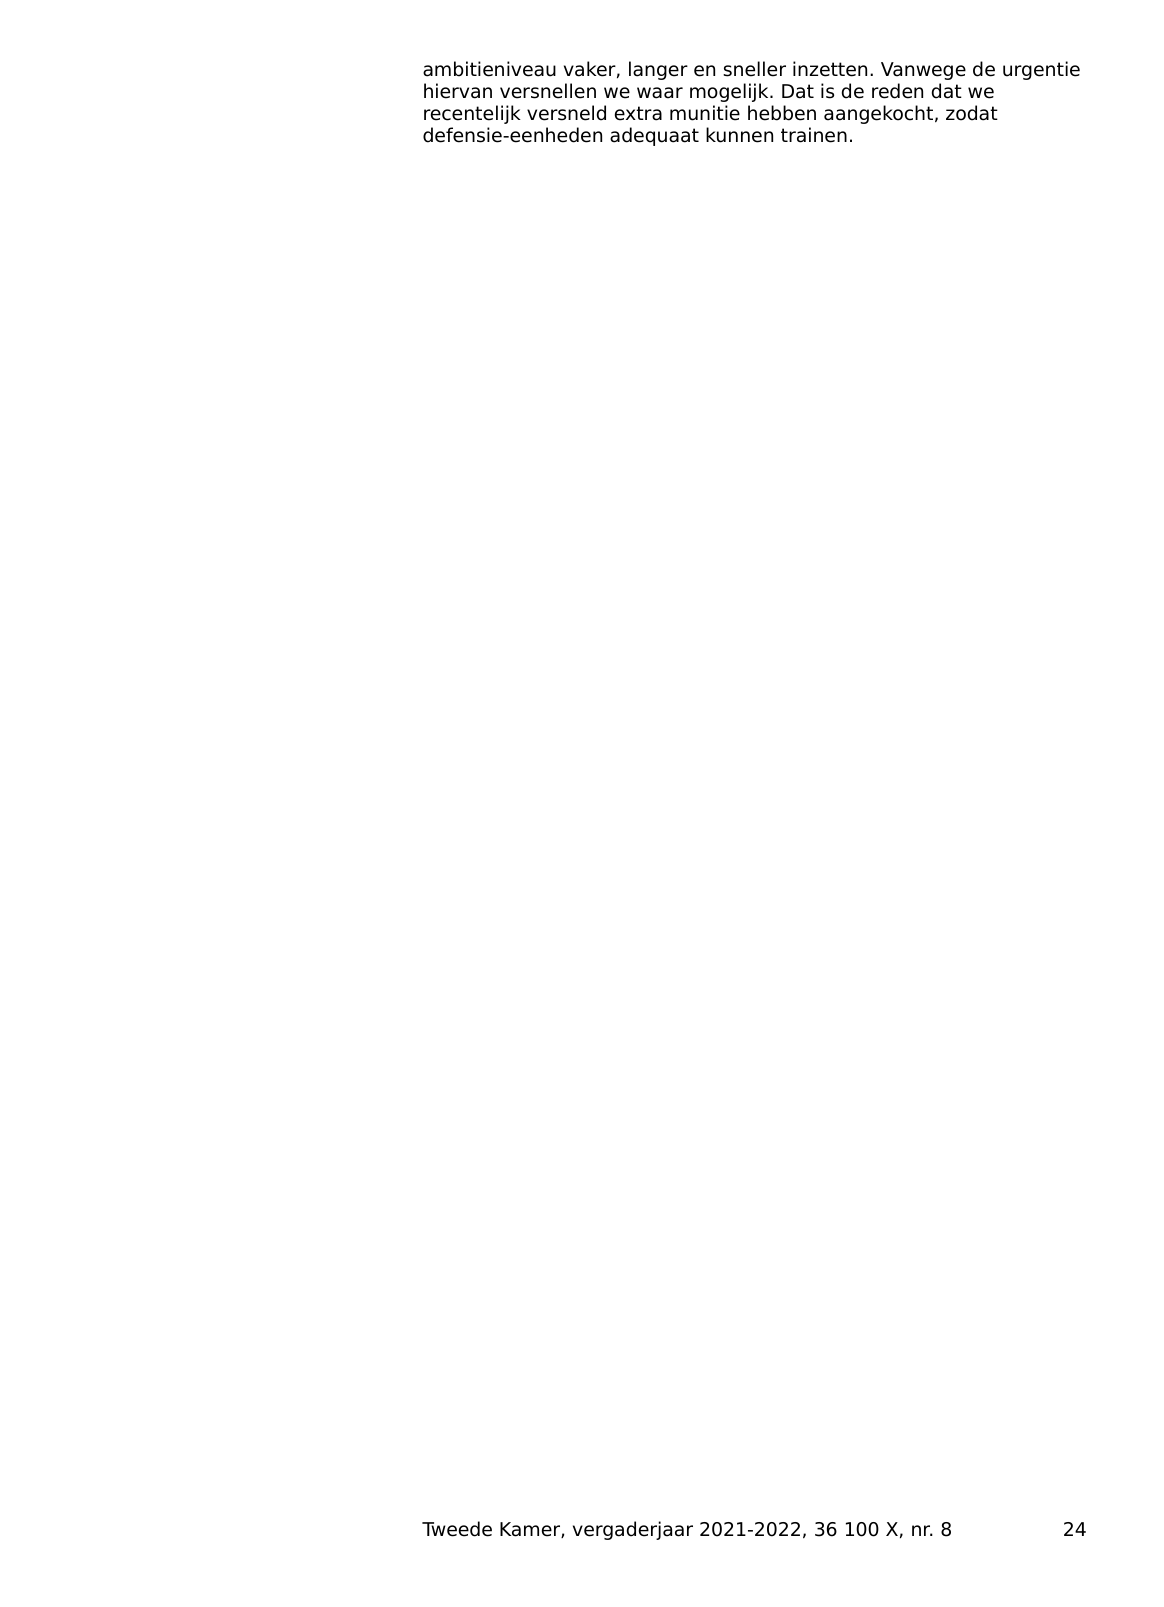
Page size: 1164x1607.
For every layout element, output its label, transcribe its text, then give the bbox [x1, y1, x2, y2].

text ambitieniveau vaker, langer en sneller inzetten. Vanwege de urgentie hiervan versnellen we waar mogelijk. Dat is de reden dat we recentelijk versneld extra munitie hebben aangekocht, zodat defensie-eenheden adequaat kunnen trainen. [422, 59, 1087, 147]
